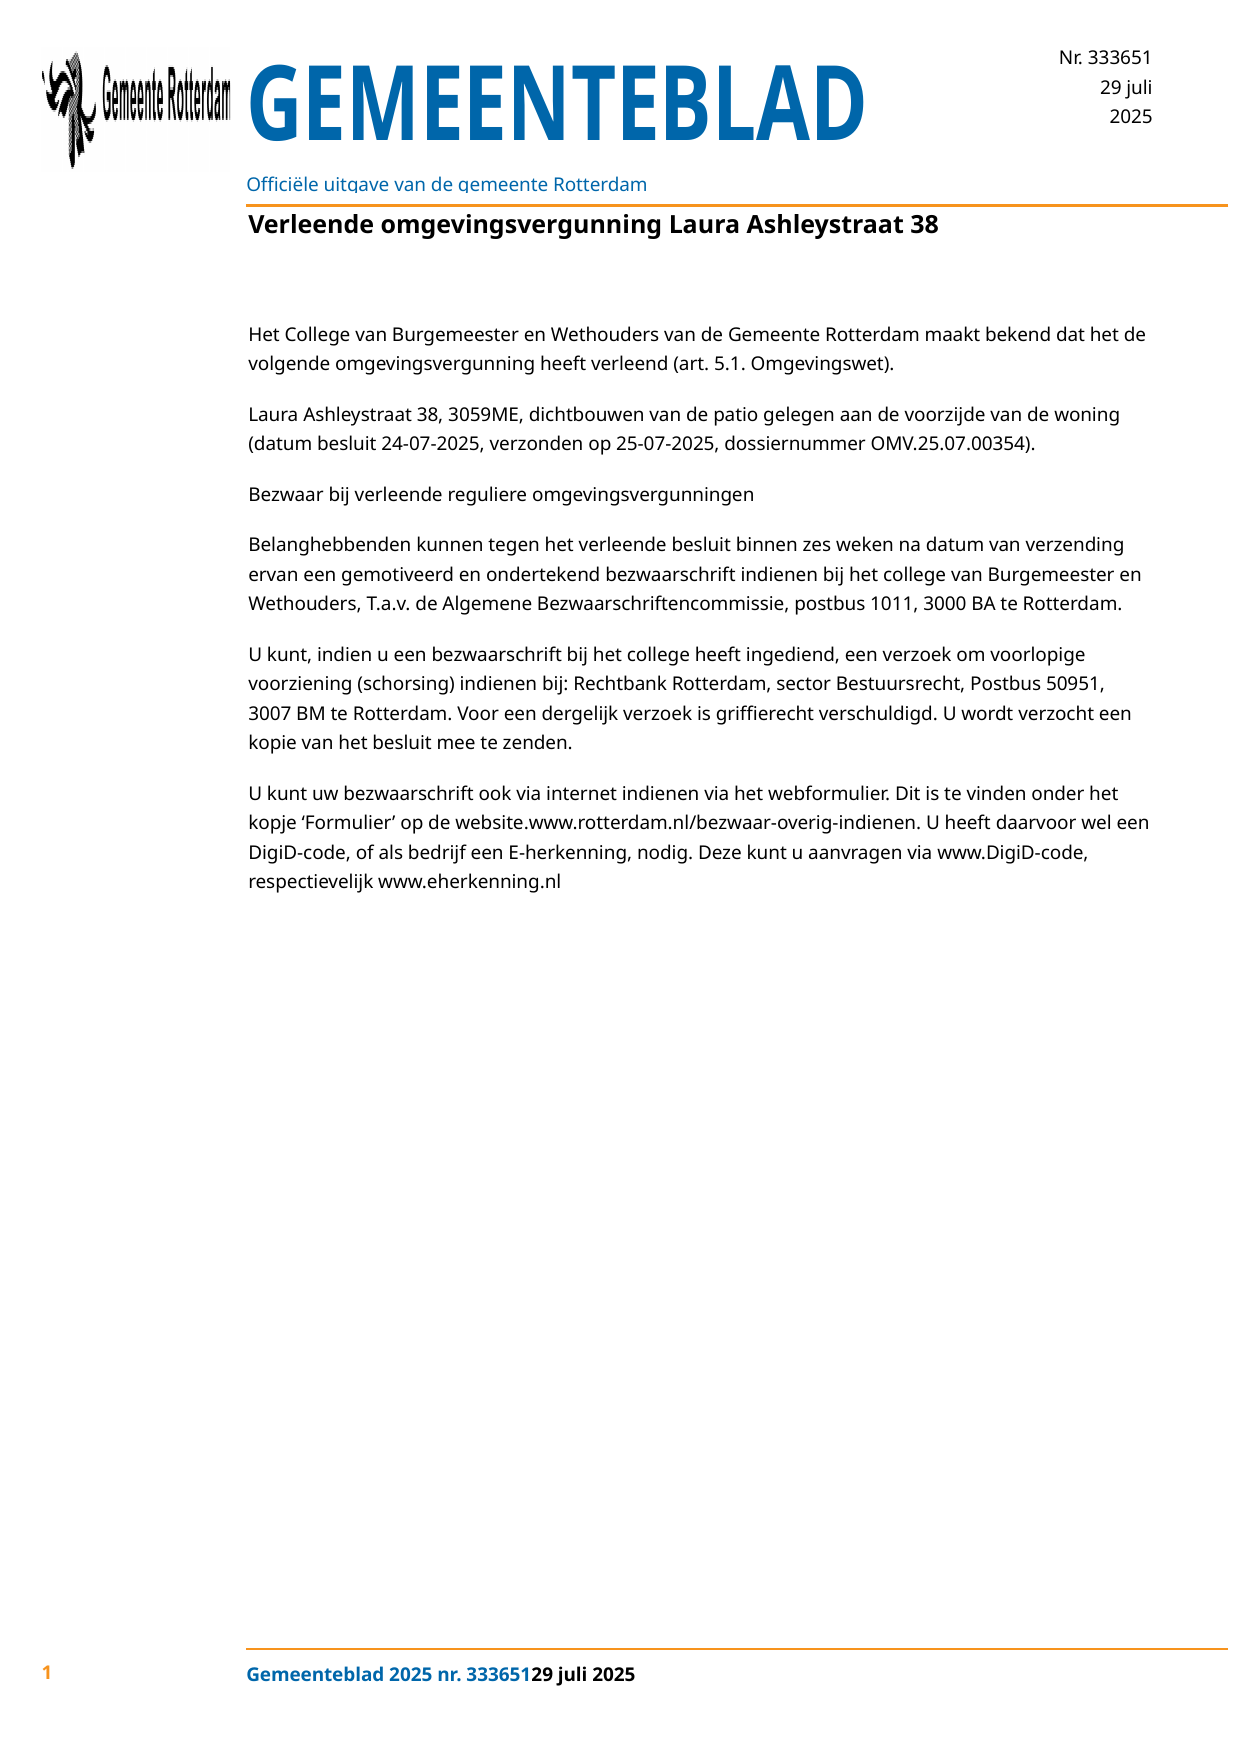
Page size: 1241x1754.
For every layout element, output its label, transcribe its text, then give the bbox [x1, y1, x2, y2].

text U kunt, indien u een bezwaarschrift bij het college heeft ingediend, een verzoek om voorlopige voorziening (schorsing) indienen bij: Rechtbank Rotterdam, sector Bestuursrecht, Postbus 50951, 3007 BM te Rotterdam. Voor een dergelijk verzoek is griffierecht verschuldigd. U wordt verzocht een kopie van het besluit mee te zenden. [248, 641, 1152, 755]
text U kunt uw bezwaarschrift ook via internet indienen via het webformulier. Dit is te vinden onder het kopje ‘Formulier’ op de website.www.rotterdam.nl/bezwaar-overig-indienen. U heeft daarvoor wel een DigiD-code, of als bedrijf een E-herkenning, nodig. Deze kunt u aanvragen via www.DigiD-code, respectievelijk www.eherkenning.nl [248, 780, 1152, 894]
text Laura Ashleystraat 38, 3059ME, dichtbouwen van de patio gelegen aan de voorzijde van de woning (datum besluit 24-07-2025, verzonden op 25-07-2025, dossiernummer OMV.25.07.00354). [248, 401, 1152, 456]
text Verleende omgevingsvergunning Laura Ashleystraat 38 [248, 207, 1152, 241]
text Belanghebbenden kunnen tegen het verleende besluit binnen zes weken na datum van verzending ervan een gemotiveerd en ondertekend bezwaarschrift indienen bij het college van Burgemeester en Wethouders, T.a.v. de Algemene Bezwaarschriftencommissie, postbus 1011, 3000 BA te Rotterdam. [248, 531, 1152, 616]
text Het College van Burgemeester en Wethouders van de Gemeente Rotterdam maakt bekend dat het de volgende omgevingsvergunning heeft verleend (art. 5.1. Omgevingswet). [248, 321, 1152, 376]
picture [41, 47, 231, 172]
text Bezwaar bij verleende reguliere omgevingsvergunningen [248, 481, 1152, 506]
